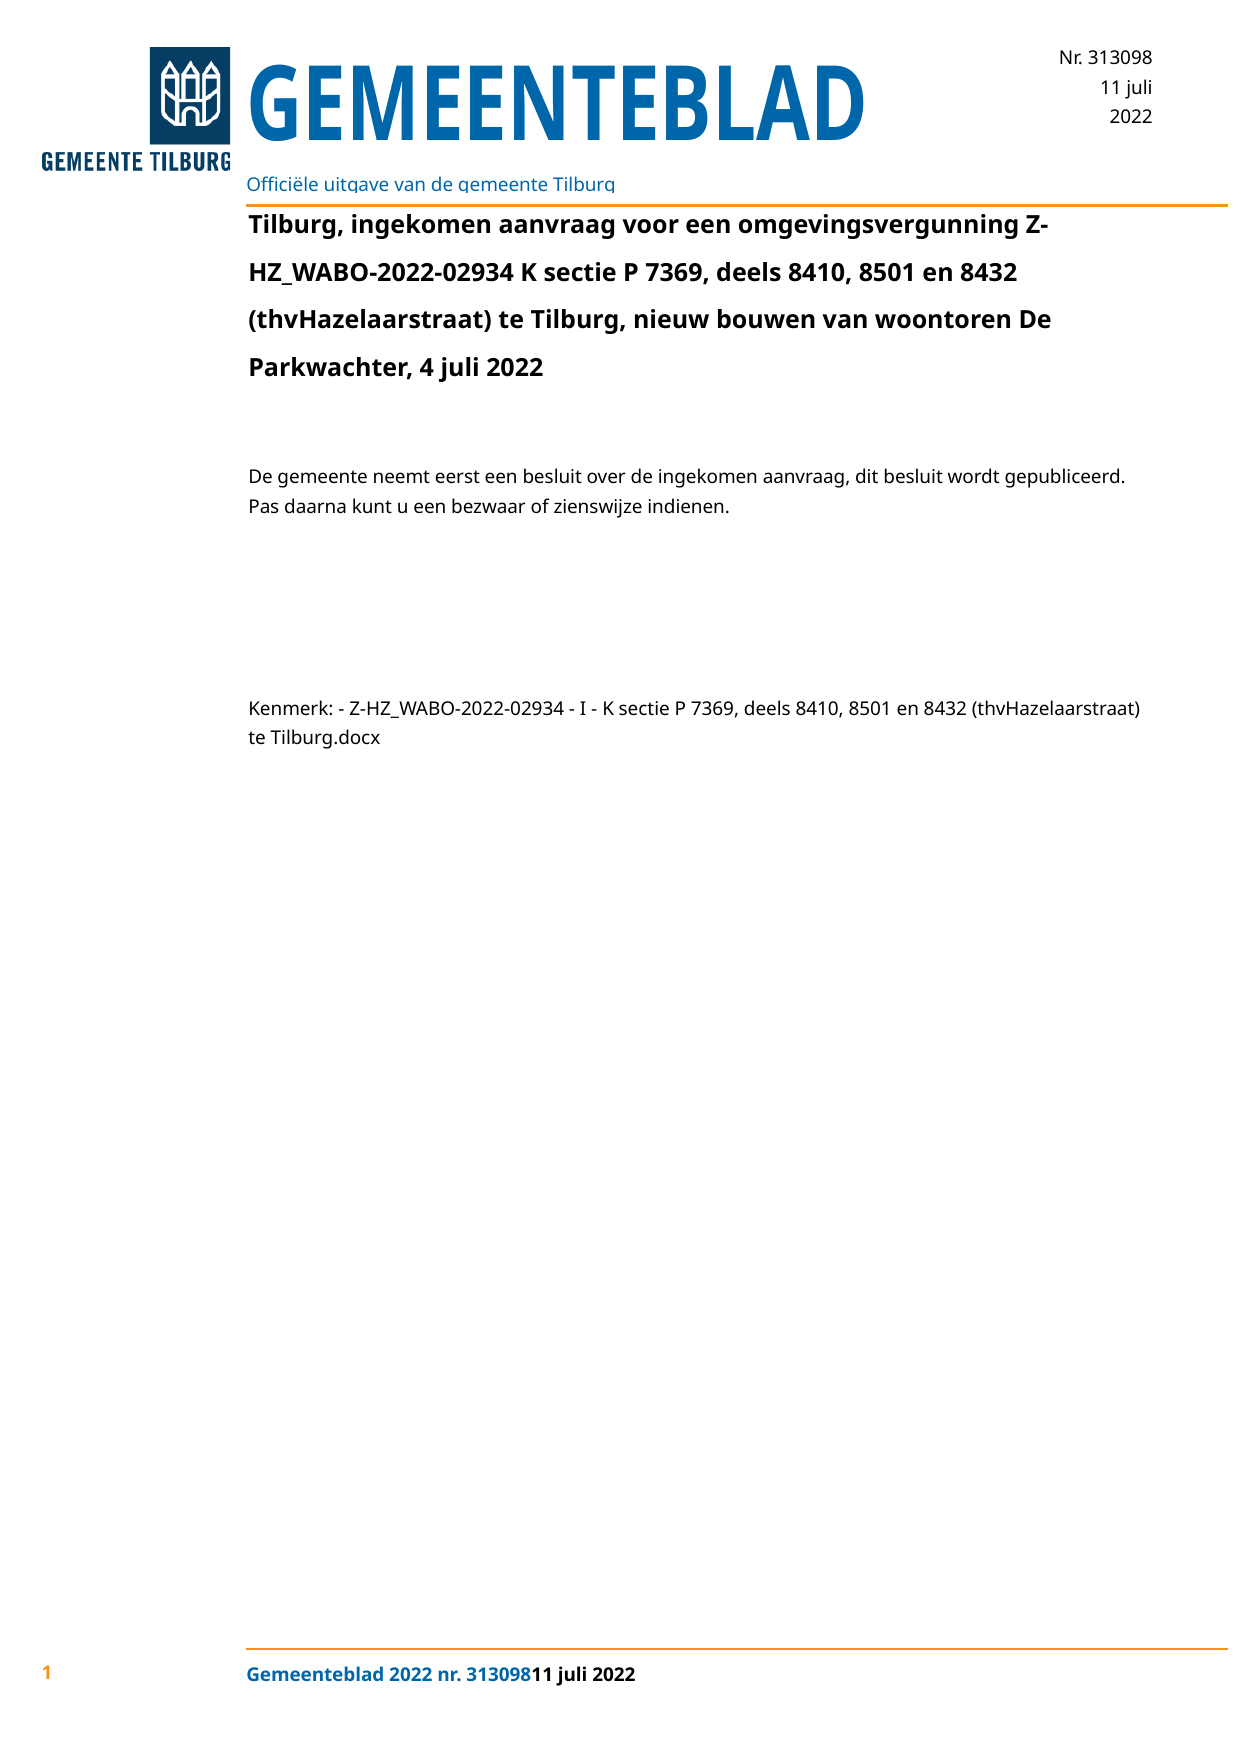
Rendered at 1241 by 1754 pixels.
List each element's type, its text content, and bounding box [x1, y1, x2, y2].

text Tilburg, ingekomen aanvraag voor een omgevingsvergunning Z-HZ_WABO-2022-02934 K sectie P 7369, deels 8410, 8501 en 8432 (thvHazelaarstraat) te Tilburg, nieuw bouwen van woontoren De Parkwachter, 4 juli 2022 [248, 207, 1152, 384]
text De gemeente neemt eerst een besluit over de ingekomen aanvraag, dit besluit wordt gepubliceerd. Pas daarna kunt u een bezwaar of zienswijze indienen. [248, 463, 1152, 519]
text Kenmerk: - Z-HZ_WABO-2022-02934 - I - K sectie P 7369, deels 8410, 8501 en 8432 (thvHazelaarstraat) te Tilburg.docx [248, 695, 1152, 750]
picture [41, 47, 231, 172]
